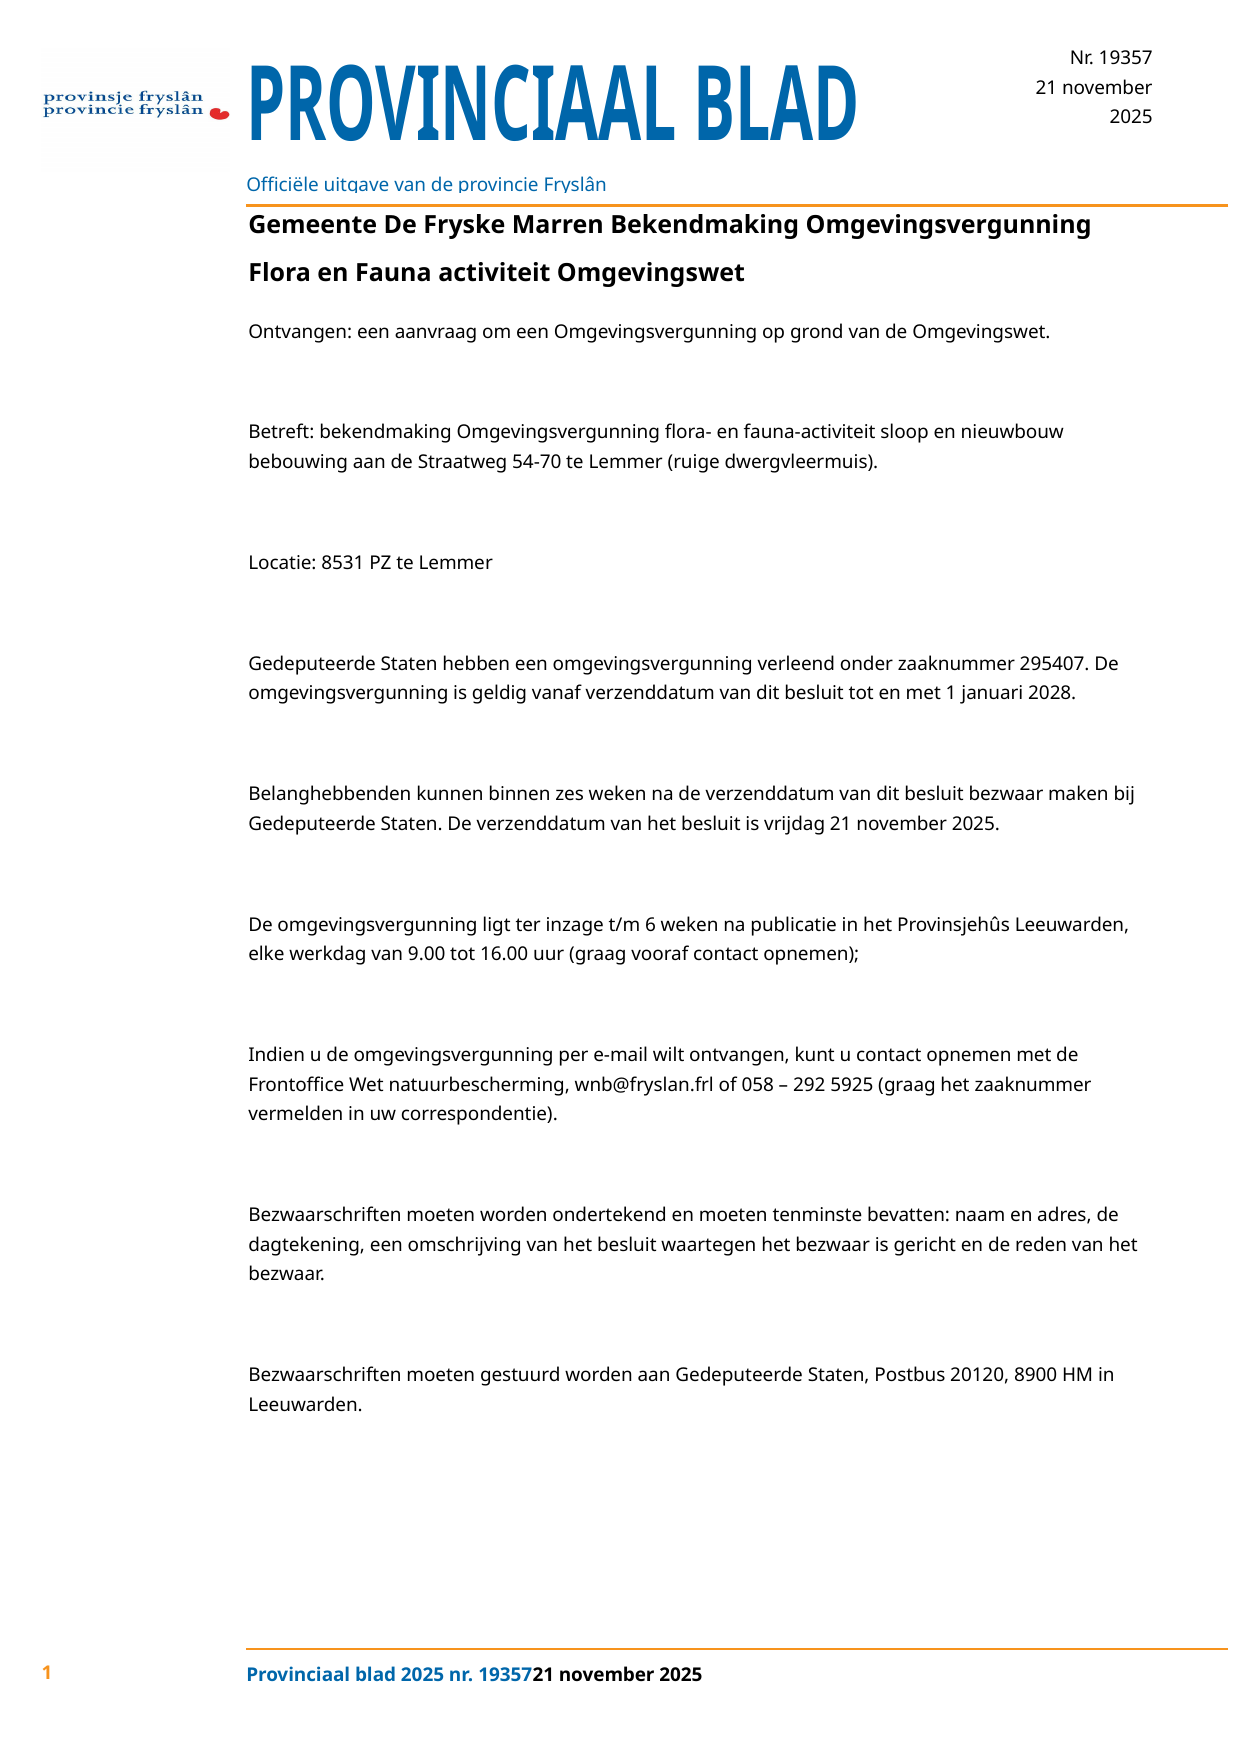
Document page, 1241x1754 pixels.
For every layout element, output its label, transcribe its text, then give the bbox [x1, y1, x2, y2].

text Ontvangen: een aanvraag om een Omgevingsvergunning op grond van de Omgevingswet. [248, 318, 1152, 344]
picture [41, 47, 231, 172]
text Locatie: 8531 PZ te Lemmer [248, 549, 1152, 575]
text Belanghebbenden kunnen binnen zes weken na de verzenddatum van dit besluit bezwaar maken bij Gedeputeerde Staten. De verzenddatum van het besluit is vrijdag 21 november 2025. [248, 780, 1152, 836]
text Gedeputeerde Staten hebben een omgevingsvergunning verleend onder zaaknummer 295407. De omgevingsvergunning is geldig vanaf verzenddatum van dit besluit tot en met 1 januari 2028. [248, 650, 1152, 705]
text Indien u de omgevingsvergunning per e-mail wilt ontvangen, kunt u contact opnemen met de Frontoffice Wet natuurbescherming, wnb@fryslan.frl of 058 – 292 5925 (graag het zaaknummer vermelden in uw correspondentie). [248, 1041, 1152, 1126]
text Bezwaarschriften moeten gestuurd worden aan Gedeputeerde Staten, Postbus 20120, 8900 HM in Leeuwarden. [248, 1361, 1152, 1417]
text Betreft: bekendmaking Omgevingsvergunning flora- en fauna-activiteit sloop en nieuwbouw bebouwing aan de Straatweg 54-70 te Lemmer (ruige dwergvleermuis). [248, 419, 1152, 474]
text Gemeente De Fryske Marren Bekendmaking Omgevingsvergunning Flora en Fauna activiteit Omgevingswet [248, 207, 1152, 288]
text De omgevingsvergunning ligt ter inzage t/m 6 weken na publicatie in het Provinsjehûs Leeuwarden, elke werkdag van 9.00 tot 16.00 uur (graag vooraf contact opnemen); [248, 911, 1152, 966]
text Bezwaarschriften moeten worden ondertekend en moeten tenminste bevatten: naam en adres, de dagtekening, een omschrijving van het besluit waartegen het bezwaar is gericht en de reden van het bezwaar. [248, 1201, 1152, 1286]
